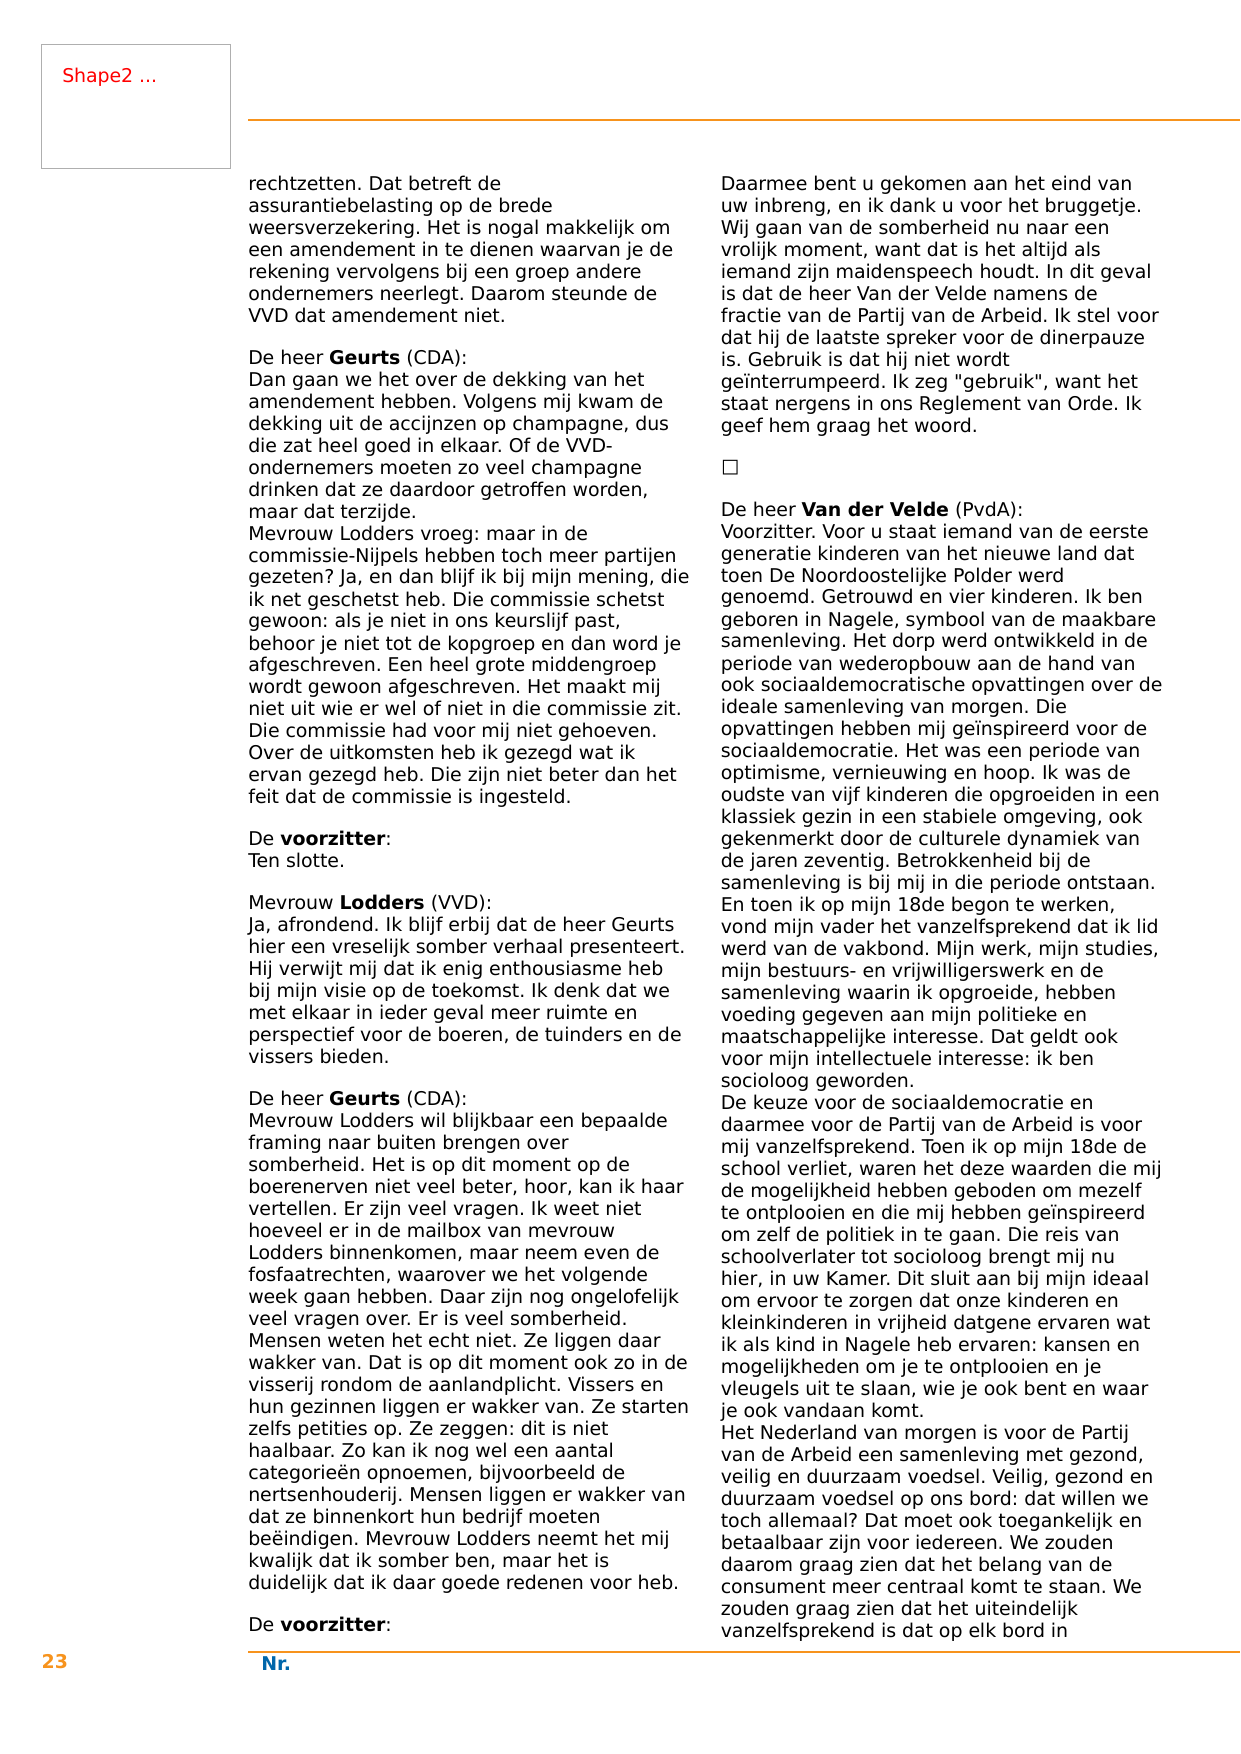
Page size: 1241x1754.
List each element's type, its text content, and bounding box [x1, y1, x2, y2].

text Ja, afrondend. Ik blijf erbij dat de heer Geurts hier een vreselijk somber verhaal presenteert. Hij verwijt mij dat ik enig enthousiasme heb bij mijn visie op de toekomst. Ik denk dat we met elkaar in ieder geval meer ruimte en perspectief voor de boeren, de tuinders en de vissers bieden. [248, 914, 691, 1068]
text rechtzetten. Dat betreft de assurantiebelasting op de brede weersverzekering. Het is nogal makkelijk om een amendement in te dienen waarvan je de rekening vervolgens bij een groep andere ondernemers neerlegt. Daarom steunde de VVD dat amendement niet. [248, 173, 691, 327]
text De voorzitter: [248, 1613, 691, 1636]
text Dan gaan we het over de dekking van het amendement hebben. Volgens mij kwam de dekking uit de accijnzen op champagne, dus die zat heel goed in elkaar. Of de VVD-ondernemers moeten zo veel champagne drinken dat ze daardoor getroffen worden, maar dat terzijde. [248, 369, 691, 522]
text De voorzitter: [248, 828, 691, 850]
text De keuze voor de sociaaldemocratie en daarmee voor de Partij van de Arbeid is voor mij vanzelfsprekend. Toen ik op mijn 18de de school verliet, waren het deze waarden die mij de mogelijkheid hebben geboden om mezelf te ontplooien en die mij hebben geïnspireerd om zelf de politiek in te gaan. Die reis van schoolverlater tot socioloog brengt mij nu hier, in uw Kamer. Dit sluit aan bij mijn ideaal om ervoor te zorgen dat onze kinderen en kleinkinderen in vrijheid datgene ervaren wat ik als kind in Nagele heb ervaren: kansen en mogelijkheden om je te ontplooien en je vleugels uit te slaan, wie je ook bent en waar je ook vandaan komt. [721, 1092, 1163, 1422]
text Daarmee bent u gekomen aan het eind van uw inbreng, en ik dank u voor het bruggetje. Wij gaan van de somberheid nu naar een vrolijk moment, want dat is het altijd als iemand zijn maidenspeech houdt. In dit geval is dat de heer Van der Velde namens de fractie van de Partij van de Arbeid. Ik stel voor dat hij de laatste spreker voor de dinerpauze is. Gebruik is dat hij niet wordt geïnterrumpeerd. Ik zeg "gebruik", want het staat nergens in ons Reglement van Orde. Ik geef hem graag het woord. [721, 173, 1163, 437]
text Ten slotte. [248, 850, 691, 872]
text ⬜ [721, 457, 1163, 478]
text Voorzitter. Voor u staat iemand van de eerste generatie kinderen van het nieuwe land dat toen De Noordoostelijke Polder werd genoemd. Getrouwd en vier kinderen. Ik ben geboren in Nagele, symbool van de maakbare samenleving. Het dorp werd ontwikkeld in de periode van wederopbouw aan de hand van ook sociaaldemocratische opvattingen over de ideale samenleving van morgen. Die opvattingen hebben mij geïnspireerd voor de sociaaldemocratie. Het was een periode van optimisme, vernieuwing en hoop. Ik was de oudste van vijf kinderen die opgroeiden in een klassiek gezin in een stabiele omgeving, ook gekenmerkt door de culturele dynamiek van de jaren zeventig. Betrokkenheid bij de samenleving is bij mij in die periode ontstaan. En toen ik op mijn 18de begon te werken, vond mijn vader het vanzelfsprekend dat ik lid werd van de vakbond. Mijn werk, mijn studies, mijn bestuurs- en vrijwilligerswerk en de samenleving waarin ik opgroeide, hebben voeding gegeven aan mijn politieke en maatschappelijke interesse. Dat geldt ook voor mijn intellectuele interesse: ik ben socioloog geworden. [721, 521, 1163, 1092]
text De heer Geurts (CDA): [248, 1088, 691, 1110]
text Mevrouw Lodders (VVD): [248, 892, 691, 914]
text Het Nederland van morgen is voor de Partij van de Arbeid een samenleving met gezond, veilig en duurzaam voedsel. Veilig, gezond en duurzaam voedsel op ons bord: dat willen we toch allemaal? Dat moet ook toegankelijk en betaalbaar zijn voor iedereen. We zouden daarom graag zien dat het belang van de consument meer centraal komt te staan. We zouden graag zien dat het uiteindelijk vanzelfsprekend is dat op elk bord in [721, 1422, 1163, 1641]
text De heer Van der Velde (PvdA): [721, 498, 1163, 521]
text Mevrouw Lodders vroeg: maar in de commissie-Nijpels hebben toch meer partijen gezeten? Ja, en dan blijf ik bij mijn mening, die ik net geschetst heb. Die commissie schetst gewoon: als je niet in ons keurslijf past, behoor je niet tot de kopgroep en dan word je afgeschreven. Een heel grote middengroep wordt gewoon afgeschreven. Het maakt mij niet uit wie er wel of niet in die commissie zit. Die commissie had voor mij niet gehoeven. Over de uitkomsten heb ik gezegd wat ik ervan gezegd heb. Die zijn niet beter dan het feit dat de commissie is ingesteld. [248, 522, 691, 808]
text Mevrouw Lodders wil blijkbaar een bepaalde framing naar buiten brengen over somberheid. Het is op dit moment op de boerenerven niet veel beter, hoor, kan ik haar vertellen. Er zijn veel vragen. Ik weet niet hoeveel er in de mailbox van mevrouw Lodders binnenkomen, maar neem even de fosfaatrechten, waarover we het volgende week gaan hebben. Daar zijn nog ongelofelijk veel vragen over. Er is veel somberheid. Mensen weten het echt niet. Ze liggen daar wakker van. Dat is op dit moment ook zo in de visserij rondom de aanlandplicht. Vissers en hun gezinnen liggen er wakker van. Ze starten zelfs petities op. Ze zeggen: dit is niet haalbaar. Zo kan ik nog wel een aantal categorieën opnoemen, bijvoorbeeld de nertsenhouderij. Mensen liggen er wakker van dat ze binnenkort hun bedrijf moeten beëindigen. Mevrouw Lodders neemt het mij kwalijk dat ik somber ben, maar het is duidelijk dat ik daar goede redenen voor heb. [248, 1110, 691, 1593]
text De heer Geurts (CDA): [248, 347, 691, 369]
